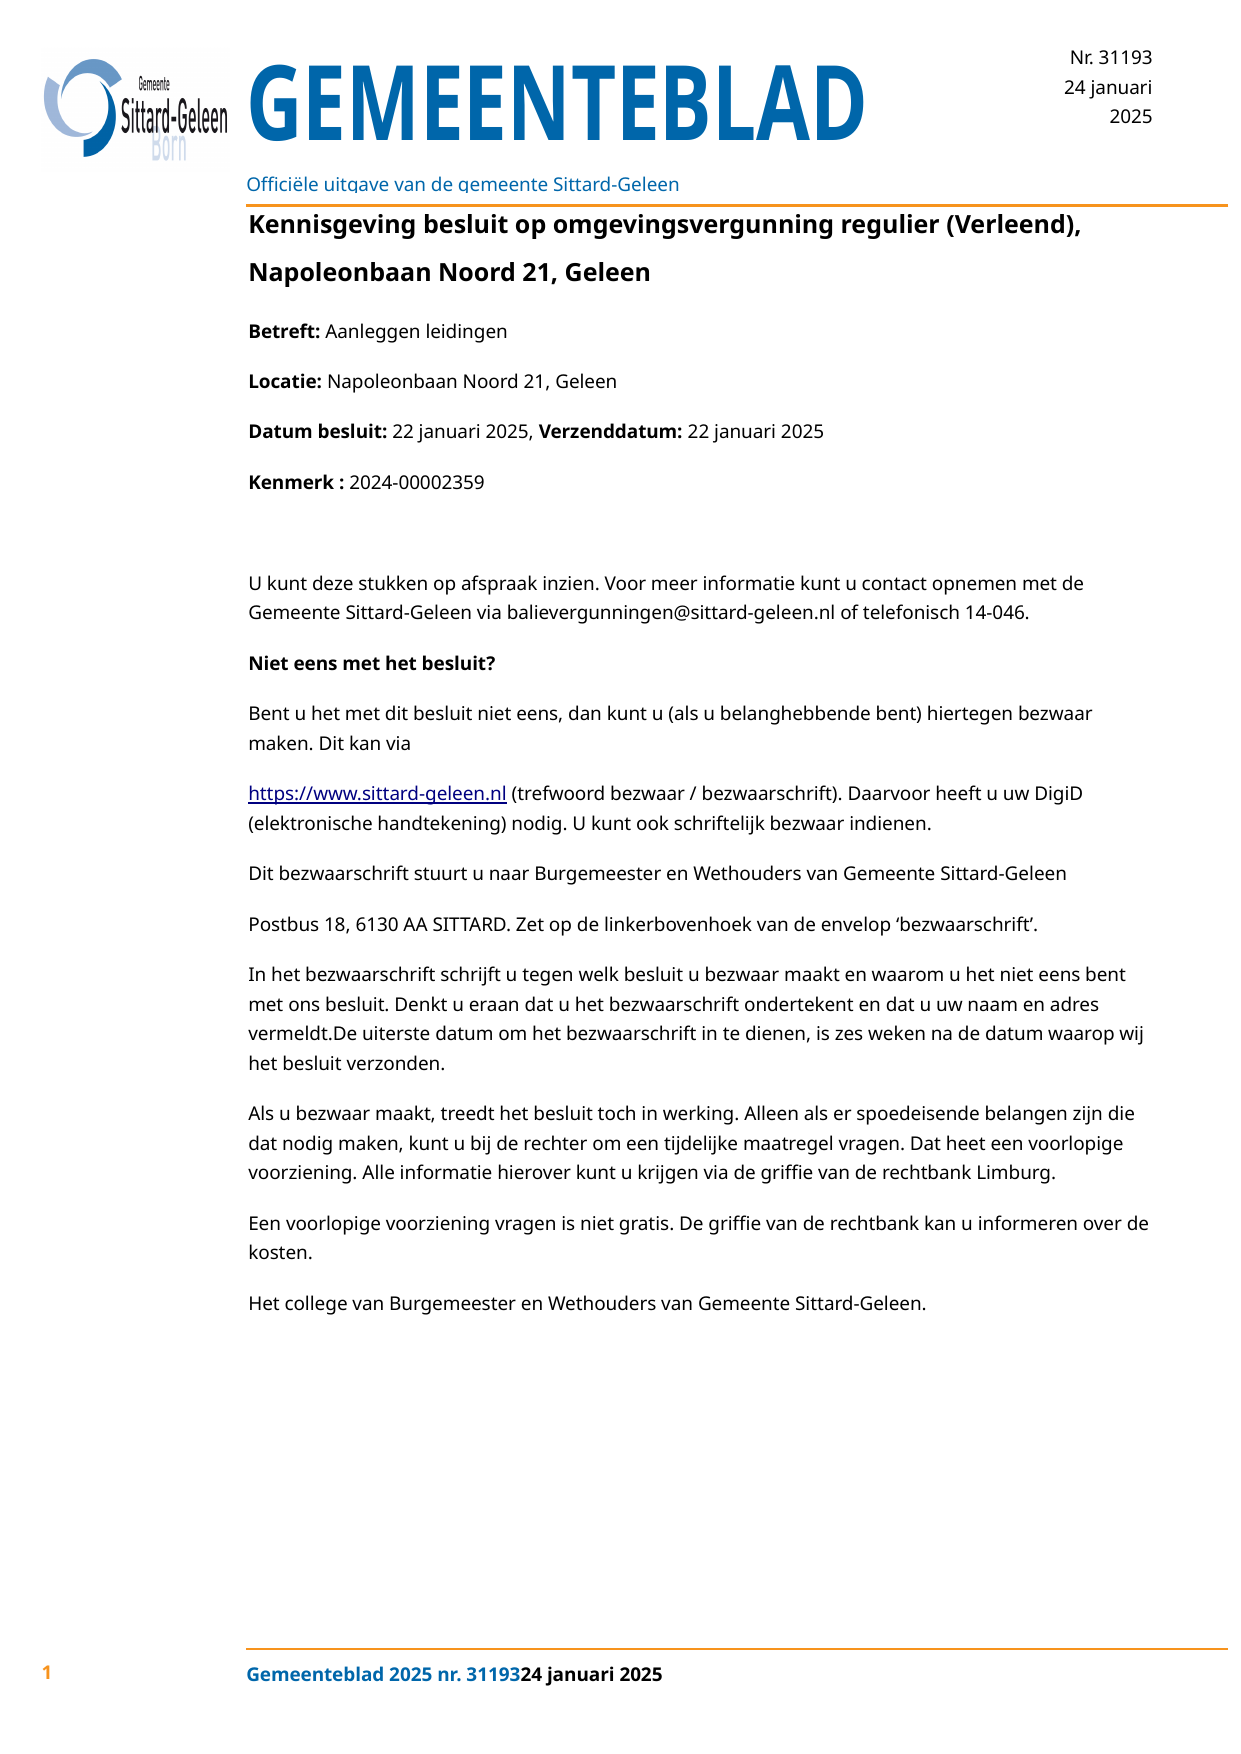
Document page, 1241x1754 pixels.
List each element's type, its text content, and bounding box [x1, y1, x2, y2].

text Een voorlopige voorziening vragen is niet gratis. De griffie van de rechtbank kan u informeren over de kosten. [248, 1210, 1152, 1265]
text Niet eens met het besluit? [248, 650, 1152, 676]
text Bent u het met dit besluit niet eens, dan kunt u (als u belanghebbende bent) hiertegen bezwaar maken. Dit kan via [248, 700, 1152, 756]
text In het bezwaarschrift schrijft u tegen welk besluit u bezwaar maakt en waarom u het niet eens bent met ons besluit. Denkt u eraan dat u het bezwaarschrift ondertekent en dat u uw naam en adres vermeldt.De uiterste datum om het bezwaarschrift in te dienen, is zes weken na de datum waarop wij het besluit verzonden. [248, 961, 1152, 1076]
text Betreft: Aanleggen leidingen [248, 318, 1152, 344]
text Kenmerk : 2024-00002359 [248, 469, 1152, 495]
picture [41, 47, 231, 172]
text Dit bezwaarschrift stuurt u naar Burgemeester en Wethouders van Gemeente Sittard-Geleen [248, 860, 1152, 886]
text U kunt deze stukken op afspraak inzien. Voor meer informatie kunt u contact opnemen met de Gemeente Sittard-Geleen via balievergunningen@sittard-geleen.nl of telefonisch 14-046. [248, 570, 1152, 625]
text Datum besluit: 22 januari 2025, Verzenddatum: 22 januari 2025 [248, 419, 1152, 444]
text https://www.sittard-geleen.nl (trefwoord bezwaar / bezwaarschrift). Daarvoor heeft u uw DigiD (elektronische handtekening) nodig. U kunt ook schriftelijk bezwaar indienen. [248, 780, 1152, 836]
text Het college van Burgemeester en Wethouders van Gemeente Sittard-Geleen. [248, 1290, 1152, 1316]
text Kennisgeving besluit op omgevingsvergunning regulier (Verleend), Napoleonbaan Noord 21, Geleen [248, 207, 1152, 288]
text Als u bezwaar maakt, treedt het besluit toch in werking. Alleen als er spoedeisende belangen zijn die dat nodig maken, kunt u bij de rechter om een tijdelijke maatregel vragen. Dat heet een voorlopige voorziening. Alle informatie hierover kunt u krijgen via de griffie van de rechtbank Limburg. [248, 1100, 1152, 1185]
text Locatie: Napoleonbaan Noord 21, Geleen [248, 368, 1152, 394]
text Postbus 18, 6130 AA SITTARD. Zet op de linkerbovenhoek van de envelop ‘bezwaarschrift’. [248, 911, 1152, 937]
